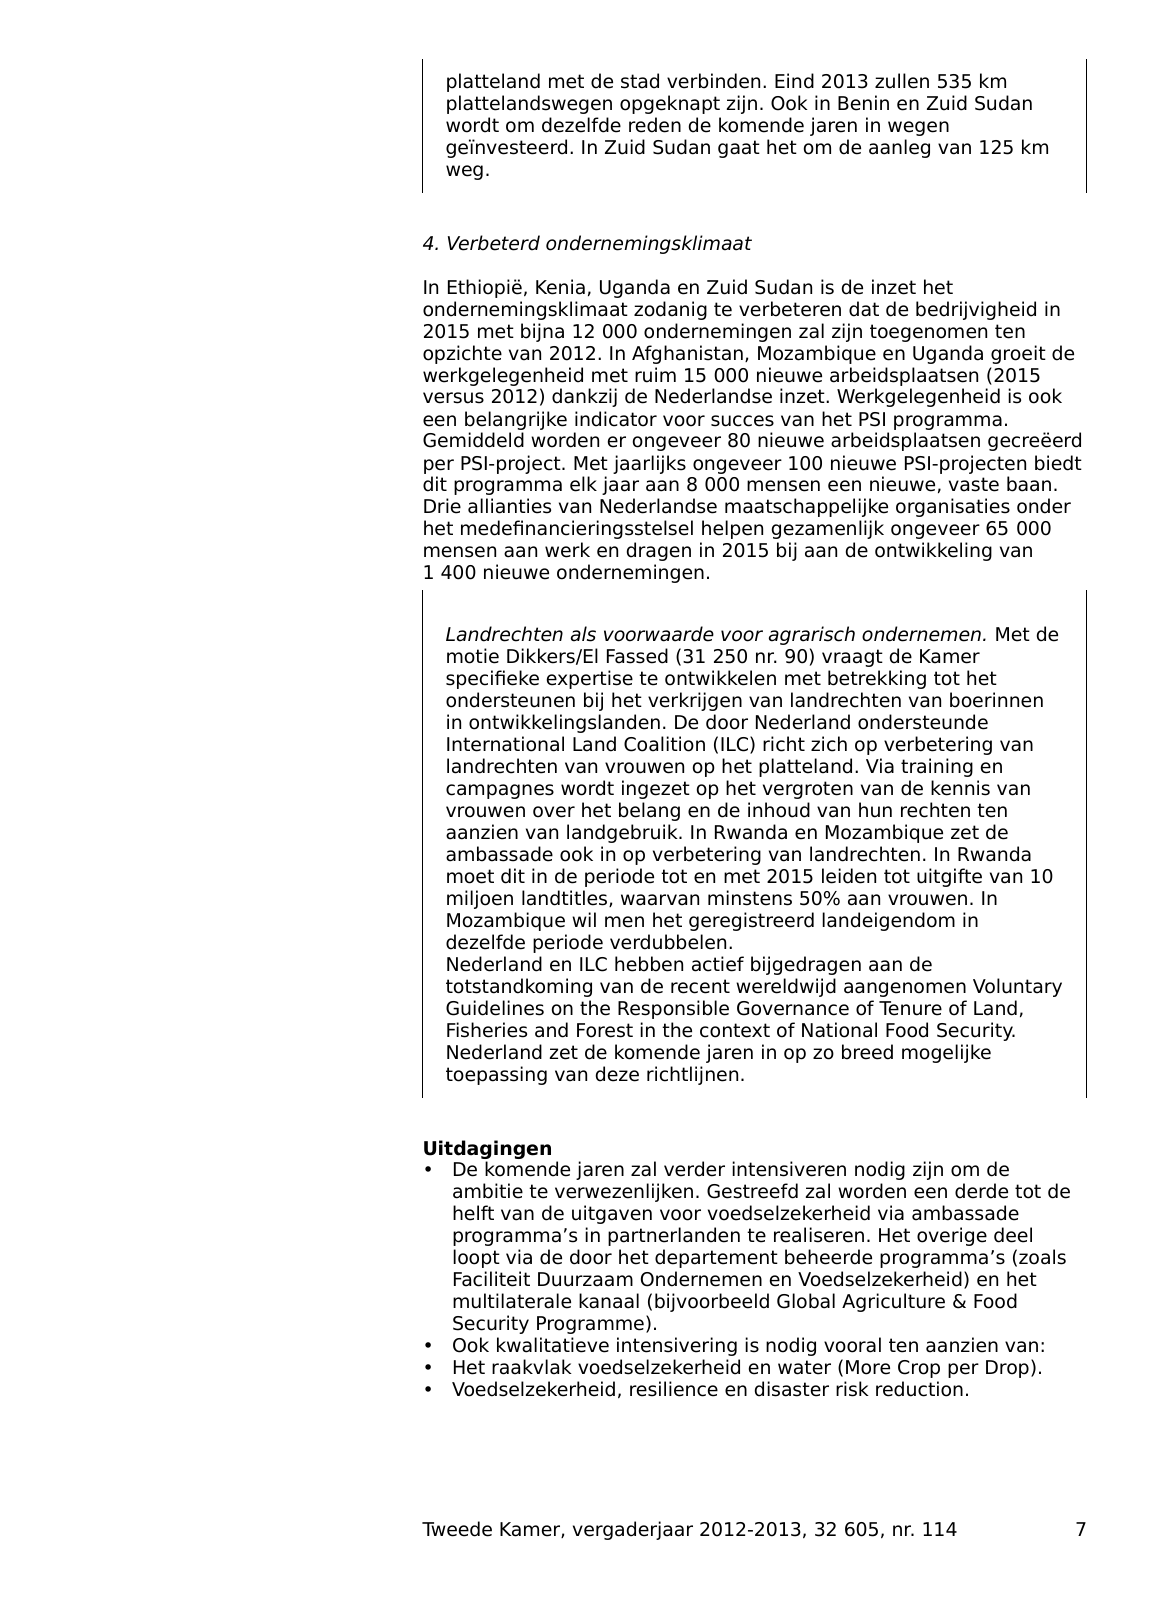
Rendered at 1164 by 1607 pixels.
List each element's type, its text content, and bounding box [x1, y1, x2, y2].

text • Ook kwalitatieve intensivering is nodig vooral ten aanzien van: [422, 1335, 1087, 1357]
text In Ethiopië, Kenia, Uganda en Zuid Sudan is de inzet het ondernemingsklimaat zodanig te verbeteren dat de bedrijvigheid in 2015 met bijna 12 000 ondernemingen zal zijn toegenomen ten opzichte van 2012. In Afghanistan, Mozambique en Uganda groeit de werkgelegenheid met ruim 15 000 nieuwe arbeidsplaatsen (2015 versus 2012) dankzij de Nederlandse inzet. Werkgelegenheid is ook een belangrijke indicator voor succes van het PSI programma. Gemiddeld worden er ongeveer 80 nieuwe arbeidsplaatsen gecreëerd per PSI-project. Met jaarlijks ongeveer 100 nieuwe PSI-projecten biedt dit programma elk jaar aan 8 000 mensen een nieuwe, vaste baan. Drie allianties van Nederlandse maatschappelijke organisaties onder het medefinancieringsstelsel helpen gezamenlijk ongeveer 65 000 mensen aan werk en dragen in 2015 bij aan de ontwikkeling van 1 400 nieuwe ondernemingen. [422, 277, 1087, 584]
text • De komende jaren zal verder intensiveren nodig zijn om de ambitie te verwezenlijken. Gestreefd zal worden een derde tot de helft van de uitgaven voor voedselzekerheid via ambassade programma’s in partnerlanden te realiseren. Het overige deel loopt via de door het departement beheerde programma’s (zoals Faciliteit Duurzaam Ondernemen en Voedselzekerheid) en het multilaterale kanaal (bijvoorbeeld Global Agriculture & Food Security Programme). [422, 1159, 1087, 1335]
text • Voedselzekerheid, resilience en disaster risk reduction. [422, 1379, 1087, 1401]
text • Het raakvlak voedselzekerheid en water (More Crop per Drop). [422, 1357, 1087, 1379]
subtitle 4. Verbeterd ondernemingsklimaat [422, 232, 1087, 254]
table_header Landrechten als voorwaarde voor agrarisch ondernemen. Met de motie Dikkers/El Fassed (31 250 nr. 90) vraagt de Kamer specifieke expertise te ontwikkelen met betrekking tot het ondersteunen bij het verkrijgen van landrechten van boerinnen in ontwikkelingslanden. De door Nederland ondersteunde International Land Coalition (ILC) richt zich op verbetering van landrechten van vrouwen op het platteland. Via training en campagnes wordt ingezet op het vergroten van de kennis van vrouwen over het belang en de inhoud van hun rechten ten aanzien van landgebruik. In Rwanda en Mozambique zet de ambassade ook in op verbetering van landrechten. In Rwanda moet dit in de periode tot en met 2015 leiden tot uitgifte van 10 miljoen landtitles, waarvan minstens 50% aan vrouwen. In Mozambique wil men het geregistreerd landeigendom in dezelfde periode verdubbelen. Nederland en ILC hebben actief bijgedragen aan de totstandkoming van de recent wereldwijd aangenomen Voluntary Guidelines on the Responsible Governance of Tenure of Land, Fisheries and Forest in the context of National Food Security. Nederland zet de komende jaren in op zo breed mogelijke toepassing van deze richtlijnen. [423, 590, 1086, 1097]
subtitle Uitdagingen [422, 1137, 1087, 1159]
table_header platteland met de stad verbinden. Eind 2013 zullen 535 km plattelandswegen opgeknapt zijn. Ook in Benin en Zuid Sudan wordt om dezelfde reden de komende jaren in wegen geïnvesteerd. In Zuid Sudan gaat het om de aanleg van 125 km weg. [423, 59, 1086, 192]
